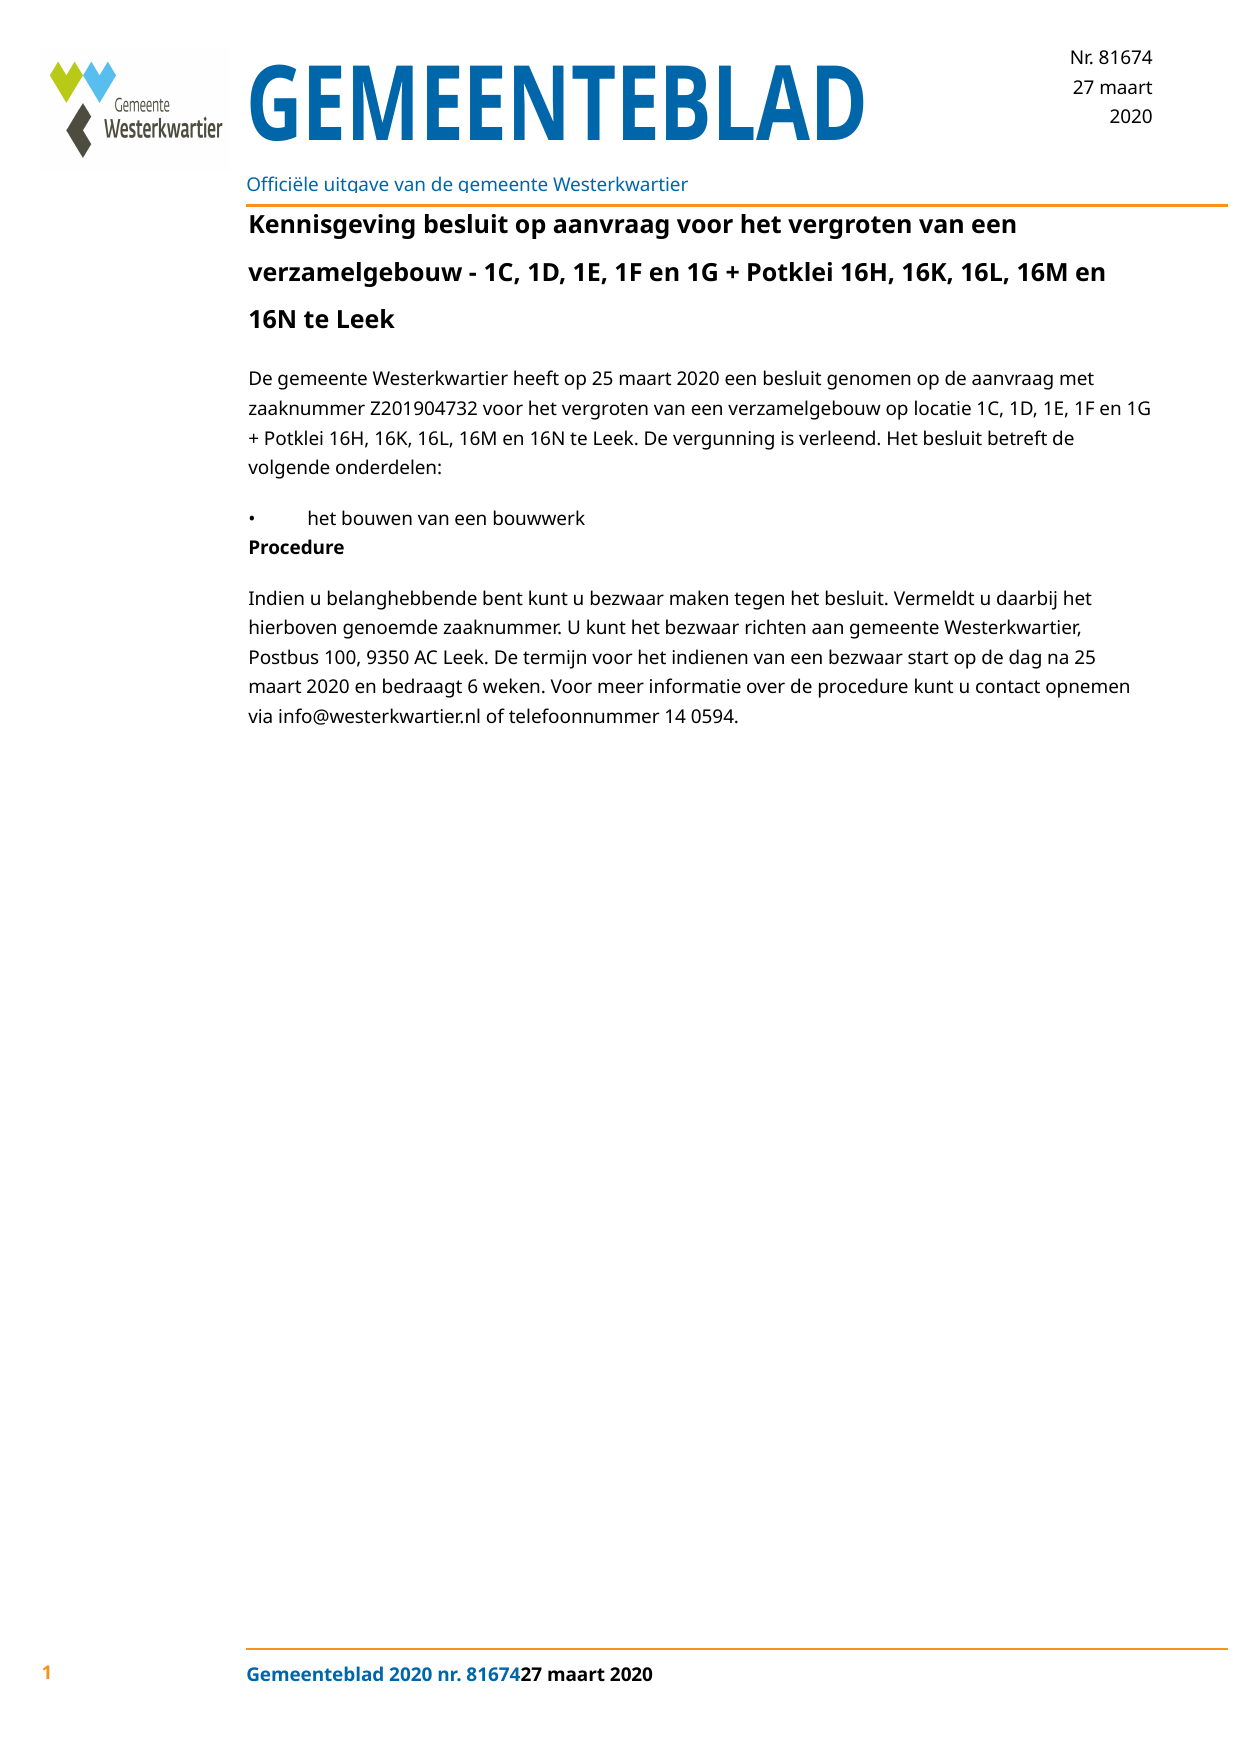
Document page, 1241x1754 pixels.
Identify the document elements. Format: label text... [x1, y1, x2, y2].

picture [41, 47, 231, 172]
text Procedure [248, 534, 1152, 560]
text De gemeente Westerkwartier heeft op 25 maart 2020 een besluit genomen op de aanvraag met zaaknummer Z201904732 voor het vergroten van een verzamelgebouw op locatie 1C, 1D, 1E, 1F en 1G + Potklei 16H, 16K, 16L, 16M en 16N te Leek. De vergunning is verleend. Het besluit betreft de volgende onderdelen: [248, 366, 1152, 480]
text Kennisgeving besluit op aanvraag voor het vergroten van een verzamelgebouw - 1C, 1D, 1E, 1F en 1G + Potklei 16H, 16K, 16L, 16M en 16N te Leek [248, 207, 1152, 336]
text Indien u belanghebbende bent kunt u bezwaar maken tegen het besluit. Vermeldt u daarbij het hierboven genoemde zaaknummer. U kunt het bezwaar richten aan gemeente Westerkwartier, Postbus 100, 9350 AC Leek. De termijn voor het indienen van een bezwaar start op de dag na 25 maart 2020 en bedraagt 6 weken. Voor meer informatie over de procedure kunt u contact opnemen via info@westerkwartier.nl of telefoonnummer 14 0594. [248, 585, 1152, 729]
list het bouwen van een bouwwerk [248, 505, 1152, 530]
